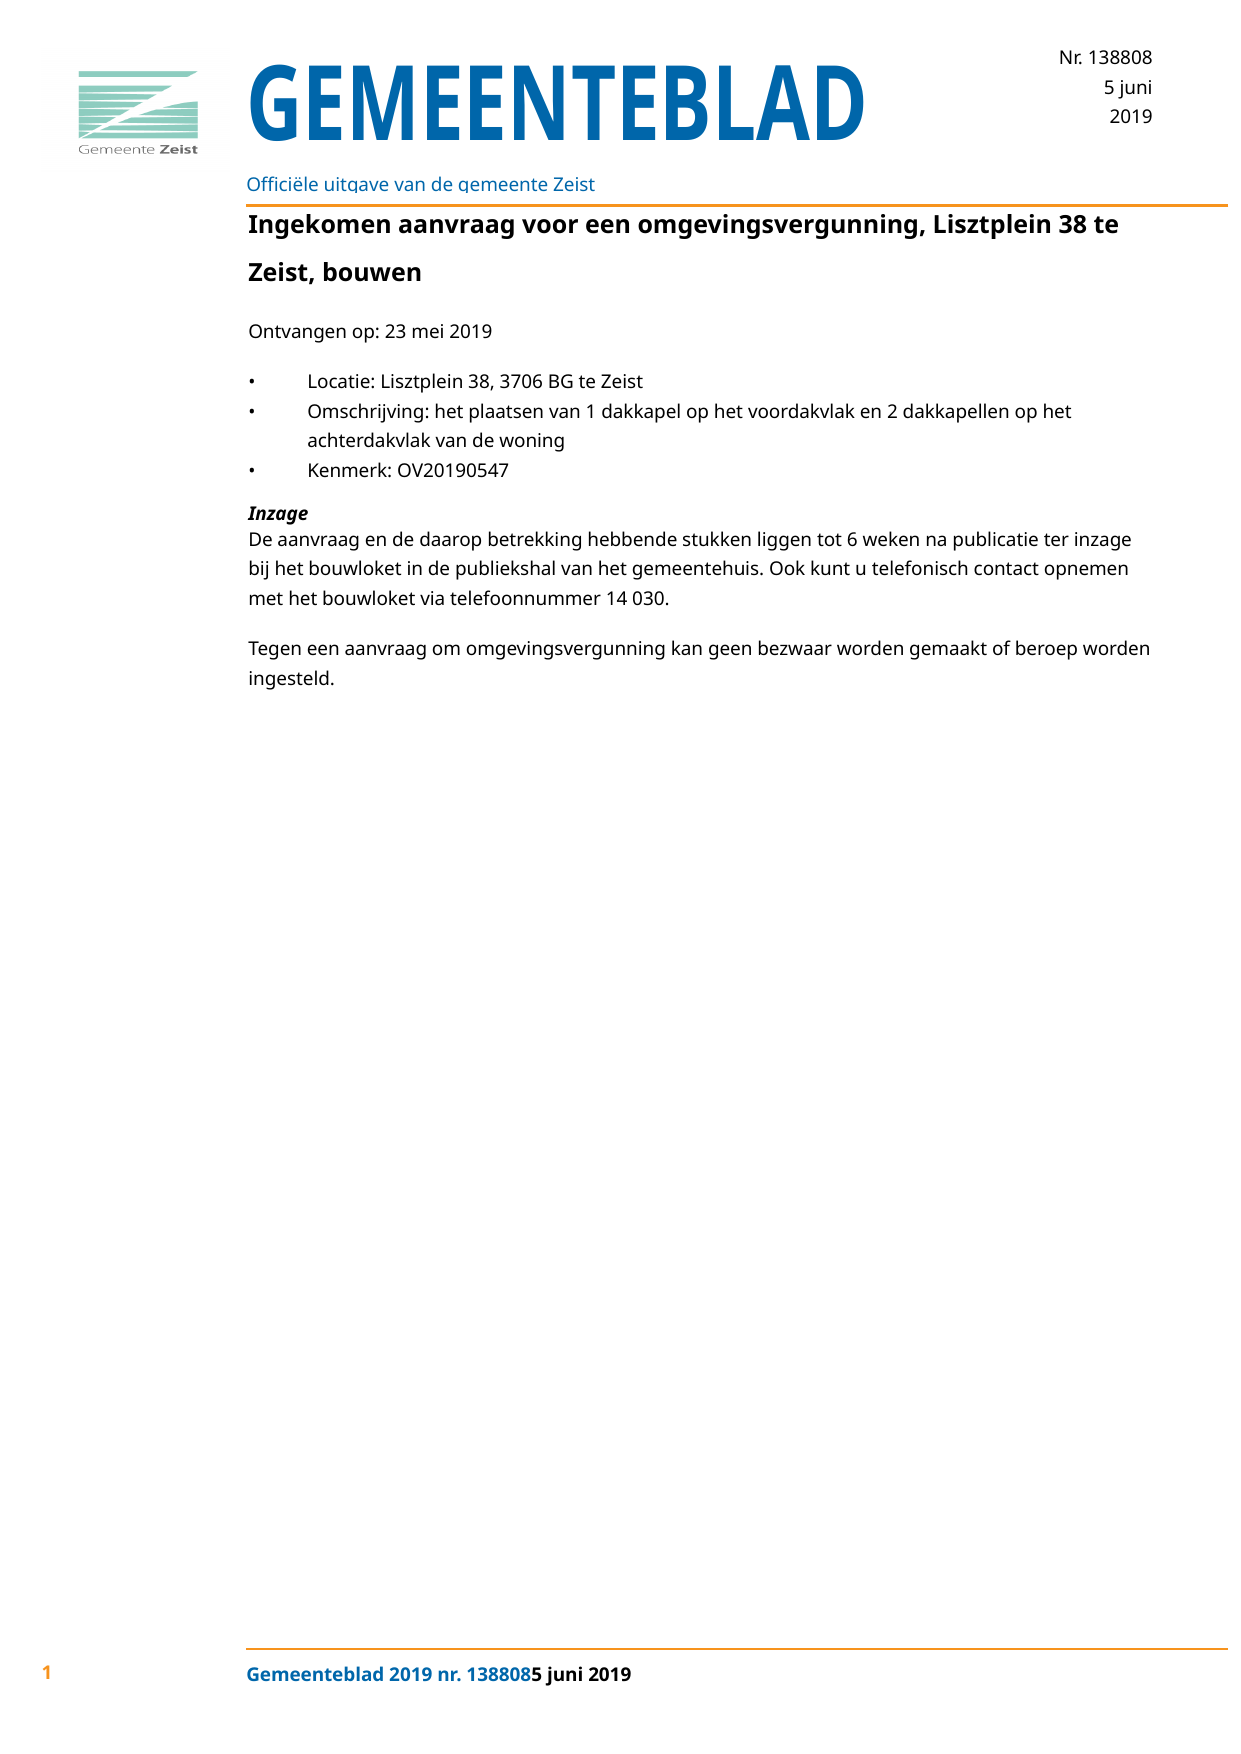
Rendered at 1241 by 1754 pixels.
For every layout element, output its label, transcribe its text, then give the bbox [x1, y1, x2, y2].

text Ontvangen op: 23 mei 2019 [248, 318, 1152, 344]
list Omschrijving: het plaatsen van 1 dakkapel op het voordakvlak en 2 dakkapellen op het achterdakvlak van de woning [248, 398, 1152, 453]
text De aanvraag en de daarop betrekking hebbende stukken liggen tot 6 weken na publicatie ter inzage bij het bouwloket in de publiekshal van het gemeentehuis. Ook kunt u telefonisch contact opnemen met het bouwloket via telefoonnummer 14 030. [248, 526, 1152, 611]
text Tegen een aanvraag om omgevingsvergunning kan geen bezwaar worden gemaakt of beroep worden ingesteld. [248, 636, 1152, 691]
list Kenmerk: OV20190547 [248, 457, 1152, 483]
text Ingekomen aanvraag voor een omgevingsvergunning, Lisztplein 38 te Zeist, bouwen [248, 207, 1152, 288]
list Locatie: Lisztplein 38, 3706 BG te Zeist [248, 368, 1152, 394]
text Inzage [248, 500, 1152, 526]
picture [41, 47, 231, 172]
